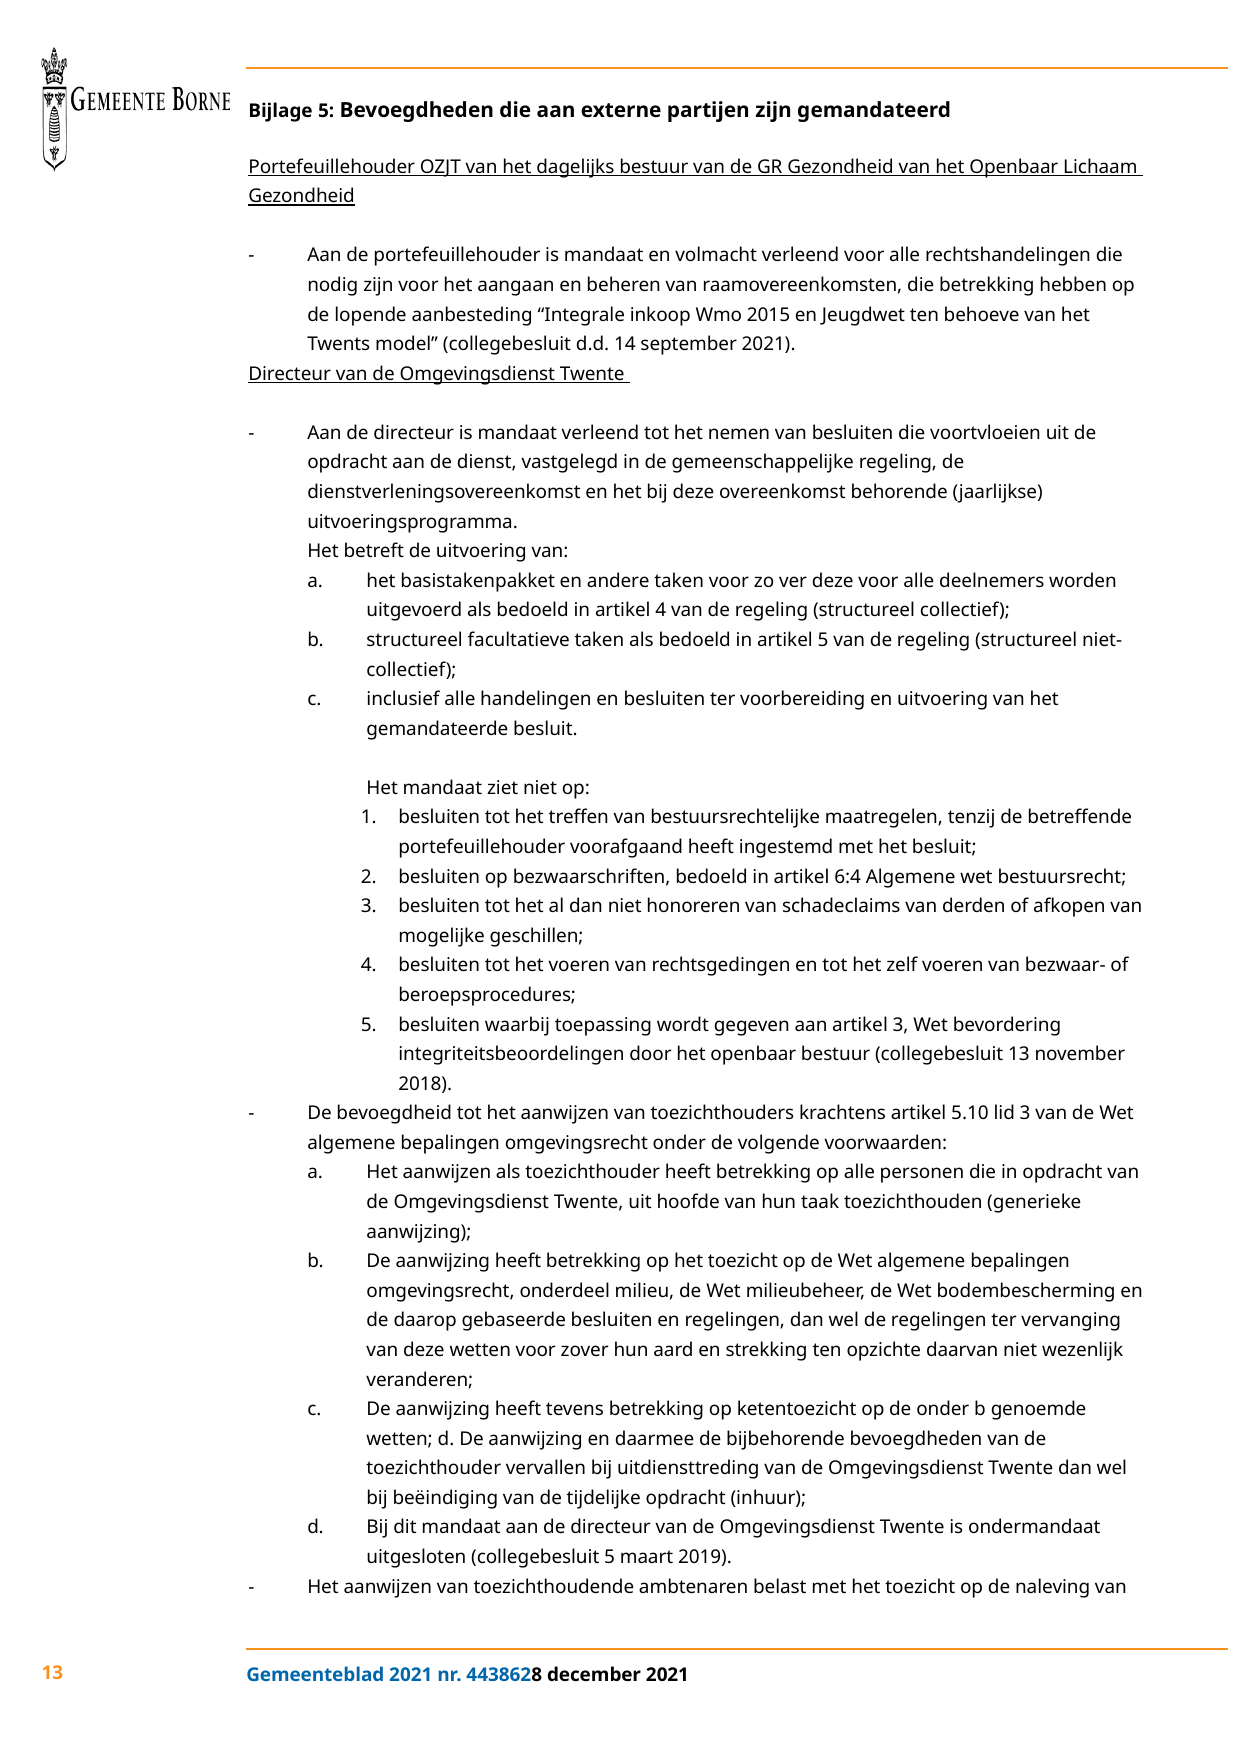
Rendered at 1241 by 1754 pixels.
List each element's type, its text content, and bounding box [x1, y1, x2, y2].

list besluiten tot het voeren van rechtsgedingen en tot het zelf voeren van bezwaar- of beroepsprocedures; [361, 952, 1152, 1007]
list Het mandaat ziet niet op: [307, 774, 1152, 800]
list besluiten waarbij toepassing wordt gegeven aan artikel 3, Wet bevordering integriteitsbeoordelingen door het openbaar bestuur (collegebesluit 13 november 2018). [361, 1011, 1152, 1096]
list Aan de portefeuillehouder is mandaat en volmacht verleend voor alle rechtshandelingen die nodig zijn voor het aangaan en beheren van raamovereenkomsten, die betrekking hebben op de lopende aanbesteding “Integrale inkoop Wmo 2015 en Jeugdwet ten behoeve van het Twents model” (collegebesluit d.d. 14 september 2021). [248, 242, 1152, 356]
list Het aanwijzen van toezichthoudende ambtenaren belast met het toezicht op de naleving van [248, 1573, 1152, 1599]
list besluiten tot het treffen van bestuursrechtelijke maatregelen, tenzij de betreffende portefeuillehouder voorafgaand heeft ingestemd met het besluit; [361, 804, 1152, 859]
list Aan de directeur is mandaat verleend tot het nemen van besluiten die voortvloeien uit de opdracht aan de dienst, vastgelegd in de gemeenschappelijke regeling, de dienstverleningsovereenkomst en het bij deze overeenkomst behorende (jaarlijkse) uitvoeringsprogramma. [248, 419, 1152, 534]
list het basistakenpakket en andere taken voor zo ver deze voor alle deelnemers worden uitgevoerd als bedoeld in artikel 4 van de regeling (structureel collectief); [307, 567, 1152, 622]
list structureel facultatieve taken als bedoeld in artikel 5 van de regeling (structureel niet-collectief); [307, 626, 1152, 682]
list De bevoegdheid tot het aanwijzen van toezichthouders krachtens artikel 5.10 lid 3 van de Wet algemene bepalingen omgevingsrecht onder de volgende voorwaarden: [248, 1099, 1152, 1155]
list De aanwijzing heeft betrekking op het toezicht op de Wet algemene bepalingen omgevingsrecht, onderdeel milieu, de Wet milieubeheer, de Wet bodembescherming en de daarop gebaseerde besluiten en regelingen, dan wel de regelingen ter vervanging van deze wetten voor zover hun aard en strekking ten opzichte daarvan niet wezenlijk veranderen; [307, 1247, 1152, 1392]
text Portefeuillehouder OZJT van het dagelijks bestuur van de GR Gezondheid van het Openbaar Lichaam Gezondheid [248, 153, 1152, 208]
picture [41, 47, 231, 172]
list Het betreft de uitvoering van: [248, 537, 1152, 563]
list Het aanwijzen als toezichthouder heeft betrekking op alle personen die in opdracht van de Omgevingsdienst Twente, uit hoofde van hun taak toezichthouden (generieke aanwijzing); [307, 1159, 1152, 1244]
list besluiten op bezwaarschriften, bedoeld in artikel 6:4 Algemene wet bestuursrecht; [361, 863, 1152, 889]
list De aanwijzing heeft tevens betrekking op ketentoezicht op de onder b genoemde wetten; d. De aanwijzing en daarmee de bijbehorende bevoegdheden van de toezichthouder vervallen bij uitdiensttreding van de Omgevingsdienst Twente dan wel bij beëindiging van de tijdelijke opdracht (inhuur); [307, 1395, 1152, 1510]
list Bij dit mandaat aan de directeur van de Omgevingsdienst Twente is ondermandaat uitgesloten (collegebesluit 5 maart 2019). [307, 1514, 1152, 1569]
list besluiten tot het al dan niet honoreren van schadeclaims van derden of afkopen van mogelijke geschillen; [361, 892, 1152, 948]
text Directeur van de Omgevingsdienst Twente [248, 360, 1152, 386]
text Bijlage 5: Bevoegdheden die aan externe partijen zijn gemandateerd [248, 95, 1152, 123]
list inclusief alle handelingen en besluiten ter voorbereiding en uitvoering van het gemandateerde besluit. [307, 685, 1152, 741]
